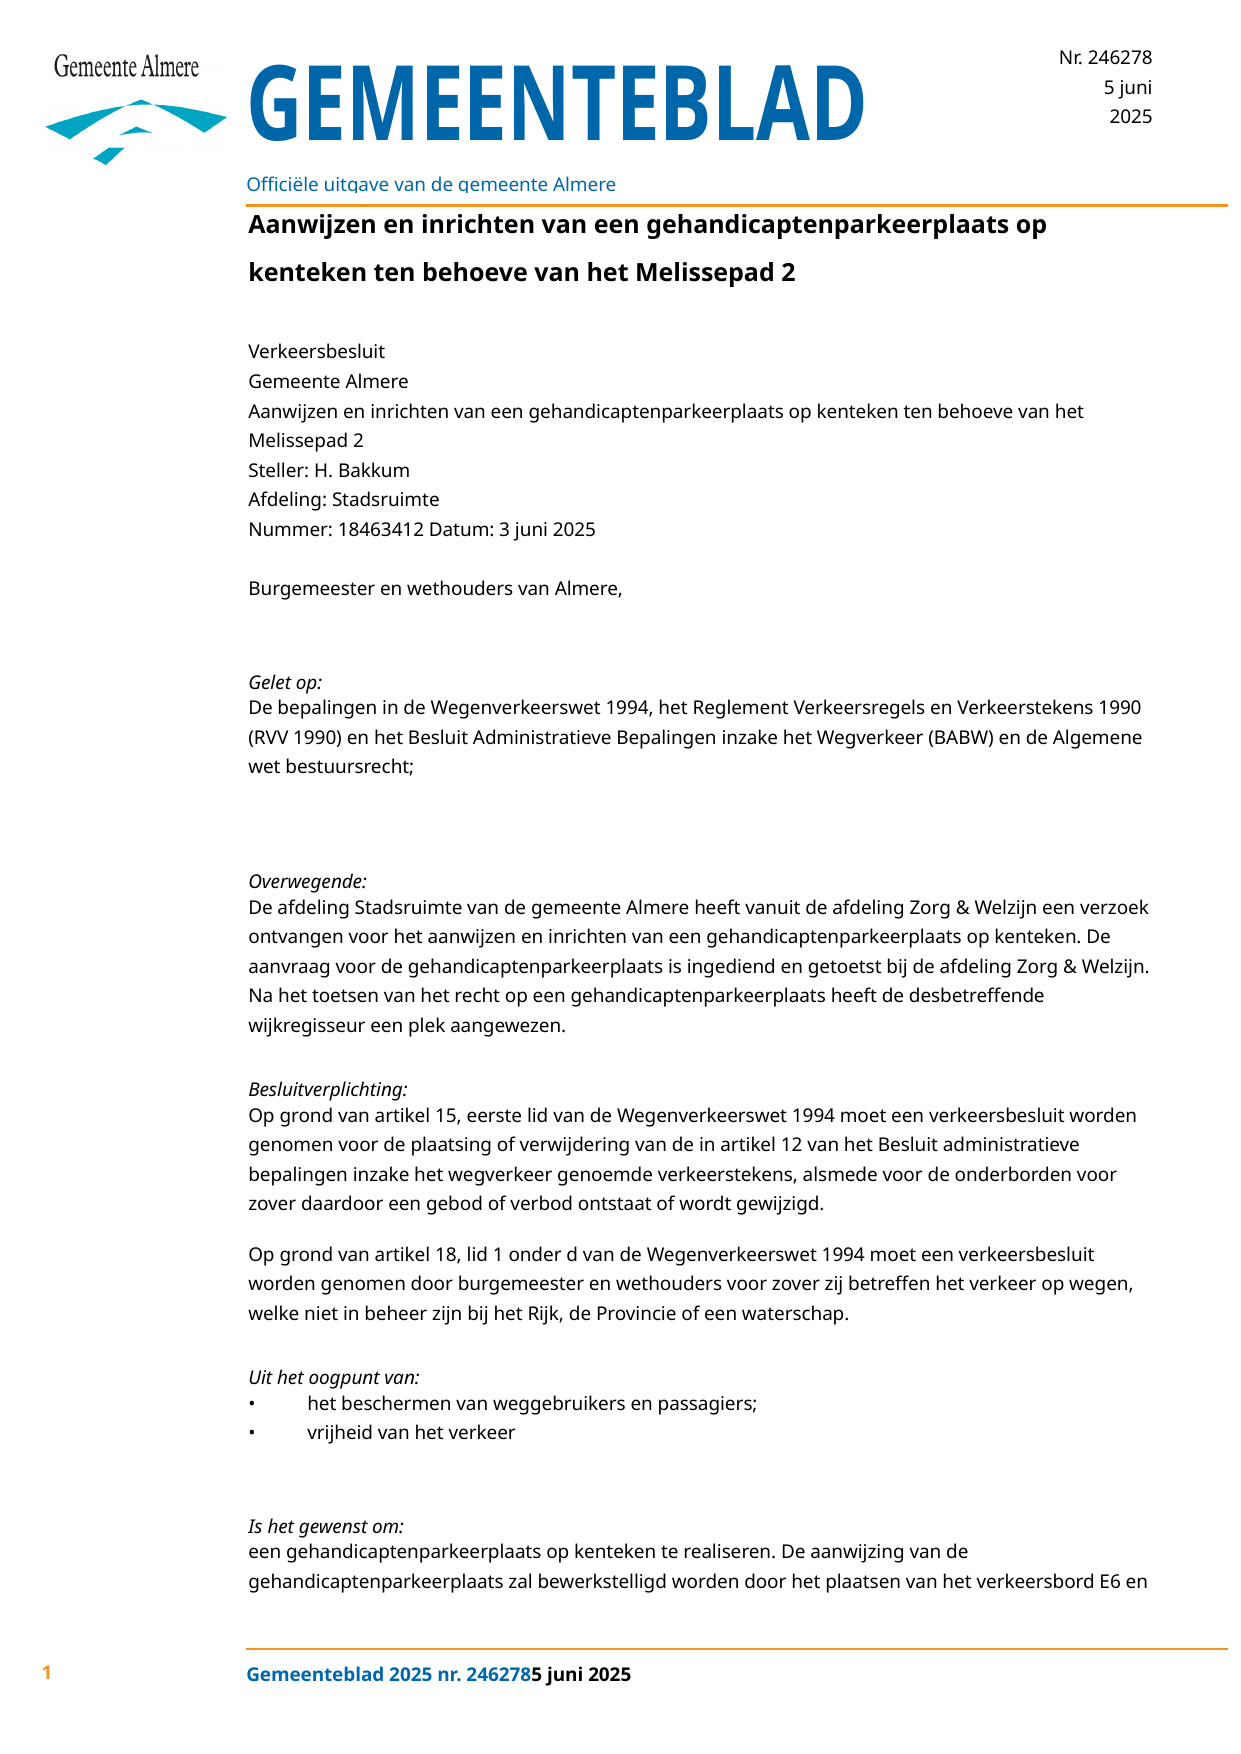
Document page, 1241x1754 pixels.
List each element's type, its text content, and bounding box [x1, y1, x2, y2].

text Uit het oogpunt van: [248, 1364, 1152, 1390]
text Steller: H. Bakkum [248, 457, 1152, 483]
text Op grond van artikel 18, lid 1 onder d van de Wegenverkeerswet 1994 moet een verkeersbesluit worden genomen door burgemeester en wethouders voor zover zij betreffen het verkeer op wegen, welke niet in beheer zijn bij het Rijk, de Provincie of een waterschap. [248, 1241, 1152, 1326]
text Aanwijzen en inrichten van een gehandicaptenparkeerplaats op kenteken ten behoeve van het Melissepad 2 [248, 207, 1152, 288]
text Verkeersbesluit [248, 339, 1152, 364]
list vrijheid van het verkeer [248, 1419, 1152, 1445]
list het beschermen van weggebruikers en passagiers; [248, 1390, 1152, 1416]
text De bepalingen in de Wegenverkeerswet 1994, het Reglement Verkeersregels en Verkeerstekens 1990 (RVV 1990) en het Besluit Administratieve Bepalingen inzake het Wegverkeer (BABW) en de Algemene wet bestuursrecht; [248, 694, 1152, 779]
text De afdeling Stadsruimte van de gemeente Almere heeft vanuit de afdeling Zorg & Welzijn een verzoek ontvangen voor het aanwijzen en inrichten van een gehandicaptenparkeerplaats op kenteken. De aanvraag voor de gehandicaptenparkeerplaats is ingediend en getoetst bij de afdeling Zorg & Welzijn. Na het toetsen van het recht op een gehandicaptenparkeerplaats heeft de desbetreffende wijkregisseur een plek aangewezen. [248, 894, 1152, 1038]
text een gehandicaptenparkeerplaats op kenteken te realiseren. De aanwijzing van de gehandicaptenparkeerplaats zal bewerkstelligd worden door het plaatsen van het verkeersbord E6 en [248, 1539, 1152, 1594]
text Burgemeester en wethouders van Almere, [248, 575, 1152, 601]
text Besluitverplichting: [248, 1076, 1152, 1102]
text Is het gewenst om: [248, 1513, 1152, 1539]
text Op grond van artikel 15, eerste lid van de Wegenverkeerswet 1994 moet een verkeersbesluit worden genomen voor de plaatsing of verwijdering van de in artikel 12 van het Besluit administratieve bepalingen inzake het wegverkeer genoemde verkeerstekens, alsmede voor de onderborden voor zover daardoor een gebod of verbod ontstaat of wordt gewijzigd. [248, 1102, 1152, 1216]
text Overwegende: [248, 868, 1152, 894]
text Gelet op: [248, 669, 1152, 694]
text Nummer: 18463412 Datum: 3 juni 2025 [248, 516, 1152, 542]
text Afdeling: Stadsruimte [248, 487, 1152, 512]
text Aanwijzen en inrichten van een gehandicaptenparkeerplaats op kenteken ten behoeve van het Melissepad 2 [248, 398, 1152, 453]
picture [41, 47, 231, 172]
text Gemeente Almere [248, 368, 1152, 394]
